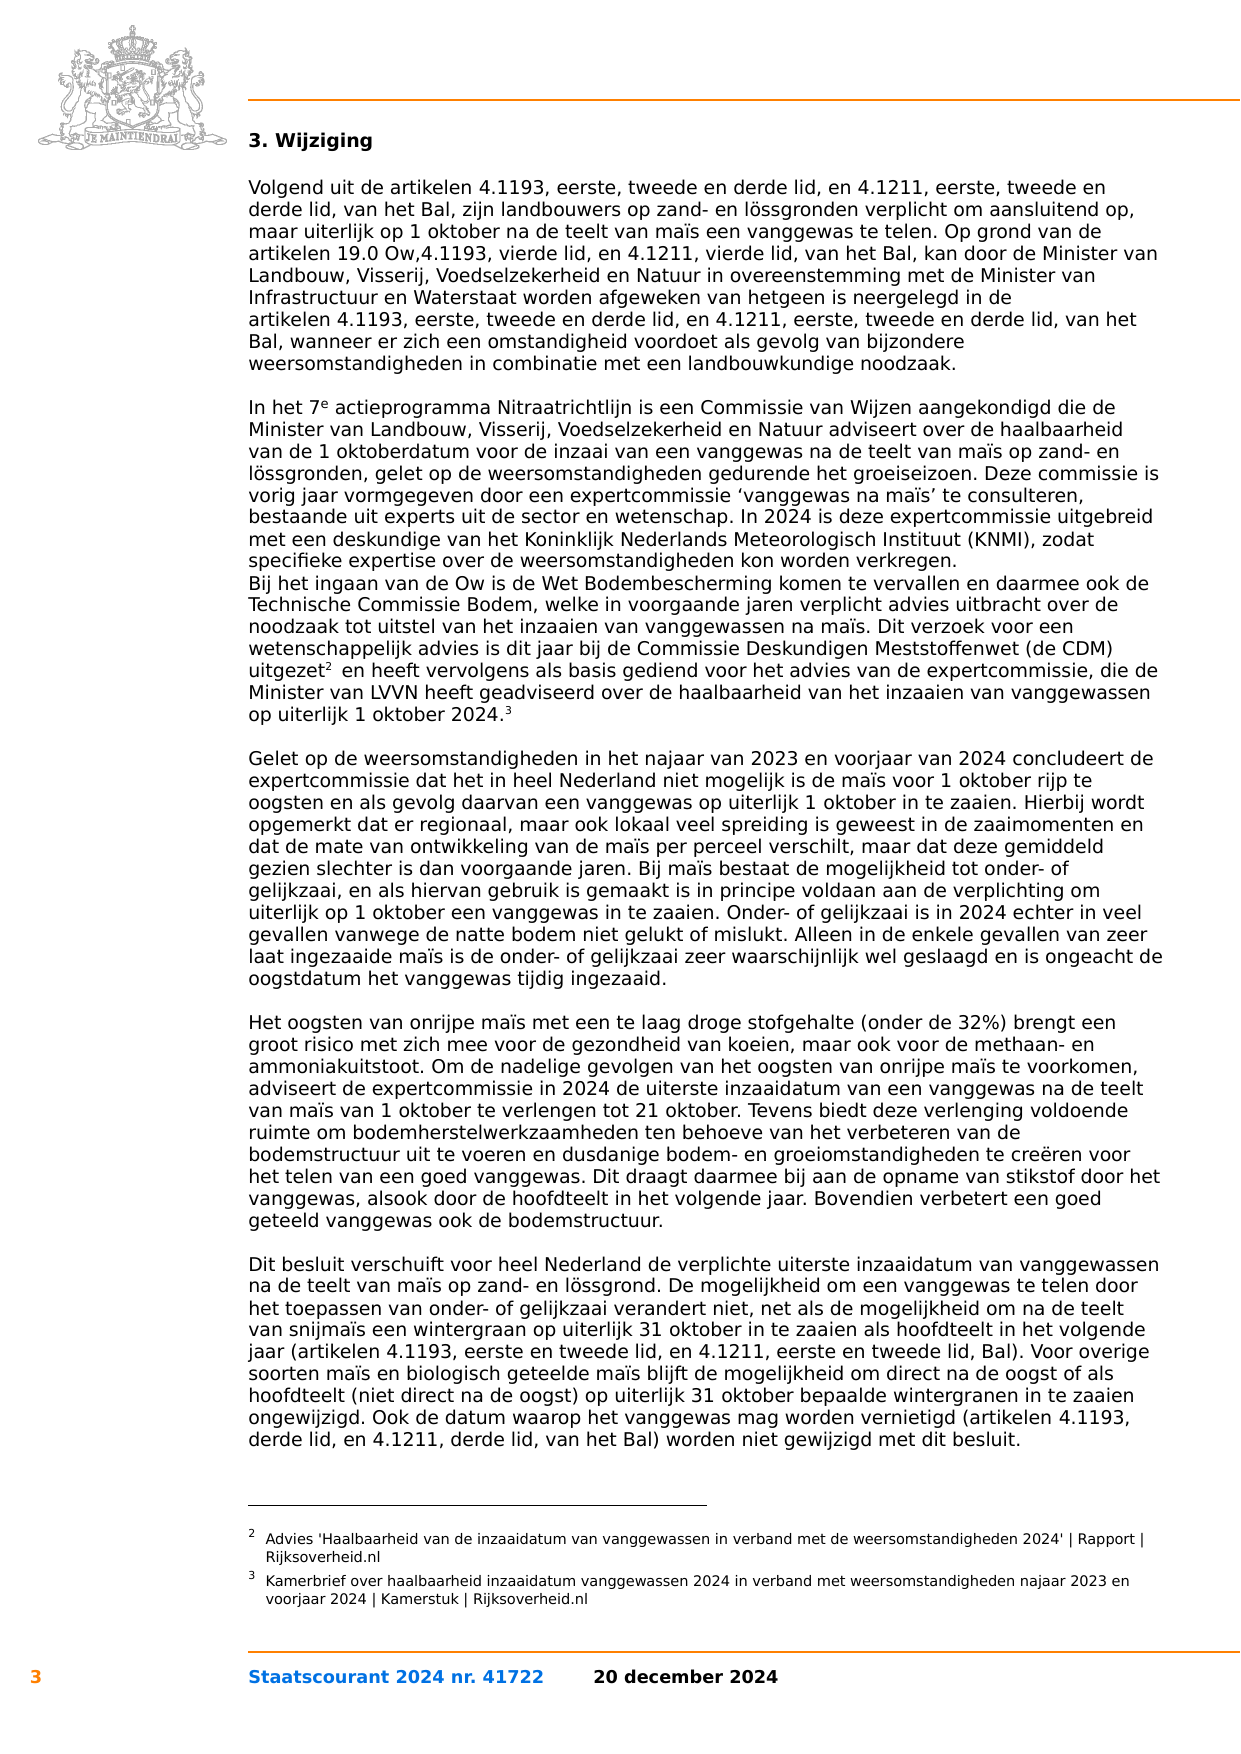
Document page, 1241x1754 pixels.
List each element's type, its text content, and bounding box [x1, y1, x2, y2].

text Gelet op de weersomstandigheden in het najaar van 2023 en voorjaar van 2024 concludeert de expertcommissie dat het in heel Nederland niet mogelijk is de maïs voor 1 oktober rijp te oogsten en als gevolg daarvan een vanggewas op uiterlijk 1 oktober in te zaaien. Hierbij wordt opgemerkt dat er regionaal, maar ook lokaal veel spreiding is geweest in de zaaimomenten en dat de mate van ontwikkeling van de maïs per perceel verschilt, maar dat deze gemiddeld gezien slechter is dan voorgaande jaren. Bij maïs bestaat de mogelijkheid tot onder- of gelijkzaai, en als hiervan gebruik is gemaakt is in principe voldaan aan de verplichting om uiterlijk op 1 oktober een vanggewas in te zaaien. Onder- of gelijkzaai is in 2024 echter in veel gevallen vanwege de natte bodem niet gelukt of mislukt. Alleen in de enkele gevallen van zeer laat ingezaaide maïs is de onder- of gelijkzaai zeer waarschijnlijk wel geslaagd en is ongeacht de oogstdatum het vanggewas tijdig ingezaaid. [248, 748, 1163, 990]
text Kamerbrief over haalbaarheid inzaaidatum vanggewassen 2024 in verband met weersomstandigheden najaar 2023 en voorjaar 2024 | Kamerstuk | Rijksoverheid.nl [248, 1569, 1163, 1608]
text In het 7e actieprogramma Nitraatrichtlijn is een Commissie van Wijzen aangekondigd die de Minister van Landbouw, Visserij, Voedselzekerheid en Natuur adviseert over de haalbaarheid van de 1 oktoberdatum voor de inzaai van een vanggewas na de teelt van maïs op zand- en lössgronden, gelet op de weersomstandigheden gedurende het groeiseizoen. Deze commissie is vorig jaar vormgegeven door een expertcommissie ‘vanggewas na maïs’ te consulteren, bestaande uit experts uit de sector en wetenschap. In 2024 is deze expertcommissie uitgebreid met een deskundige van het Koninklijk Nederlands Meteorologisch Instituut (KNMI), zodat specifieke expertise over de weersomstandigheden kon worden verkregen. [248, 397, 1163, 572]
text Dit besluit verschuift voor heel Nederland de verplichte uiterste inzaaidatum van vanggewassen na de teelt van maïs op zand- en lössgrond. De mogelijkheid om een vanggewas te telen door het toepassen van onder- of gelijkzaai verandert niet, net als de mogelijkheid om na de teelt van snijmaïs een wintergraan op uiterlijk 31 oktober in te zaaien als hoofdteelt in het volgende jaar (artikelen 4.1193, eerste en tweede lid, en 4.1211, eerste en tweede lid, Bal). Voor overige soorten maïs en biologisch geteelde maïs blijft de mogelijkheid om direct na de oogst of als hoofdteelt (niet direct na de oogst) op uiterlijk 31 oktober bepaalde wintergranen in te zaaien ongewijzigd. Ook de datum waarop het vanggewas mag worden vernietigd (artikelen 4.1193, derde lid, en 4.1211, derde lid, van het Bal) worden niet gewijzigd met dit besluit. [248, 1253, 1163, 1451]
picture [38, 25, 227, 150]
text Het oogsten van onrijpe maïs met een te laag droge stofgehalte (onder de 32%) brengt een groot risico met zich mee voor de gezondheid van koeien, maar ook voor de methaan- en ammoniakuitstoot. Om de nadelige gevolgen van het oogsten van onrijpe maïs te voorkomen, adviseert de expertcommissie in 2024 de uiterste inzaaidatum van een vanggewas na de teelt van maïs van 1 oktober te verlengen tot 21 oktober. Tevens biedt deze verlenging voldoende ruimte om bodemherstelwerkzaamheden ten behoeve van het verbeteren van de bodemstructuur uit te voeren en dusdanige bodem- en groeiomstandigheden te creëren voor het telen van een goed vanggewas. Dit draagt daarmee bij aan de opname van stikstof door het vanggewas, alsook door de hoofdteelt in het volgende jaar. Bovendien verbetert een goed geteeld vanggewas ook de bodemstructuur. [248, 1012, 1163, 1232]
text Advies 'Haalbaarheid van de inzaaidatum van vanggewassen in verband met de weersomstandigheden 2024' | Rapport | Rijksoverheid.nl [248, 1527, 1163, 1566]
text Volgend uit de artikelen 4.1193, eerste, tweede en derde lid, en 4.1211, eerste, tweede en derde lid, van het Bal, zijn landbouwers op zand- en lössgronden verplicht om aansluitend op, maar uiterlijk op 1 oktober na de teelt van maïs een vanggewas te telen. Op grond van de artikelen 19.0 Ow,4.1193, vierde lid, en 4.1211, vierde lid, van het Bal, kan door de Minister van Landbouw, Visserij, Voedselzekerheid en Natuur in overeenstemming met de Minister van Infrastructuur en Waterstaat worden afgeweken van hetgeen is neergelegd in de artikelen 4.1193, eerste, tweede en derde lid, en 4.1211, eerste, tweede en derde lid, van het Bal, wanneer er zich een omstandigheid voordoet als gevolg van bijzondere weersomstandigheden in combinatie met een landbouwkundige noodzaak. [248, 177, 1163, 375]
text Bij het ingaan van de Ow is de Wet Bodembescherming komen te vervallen en daarmee ook de Technische Commissie Bodem, welke in voorgaande jaren verplicht advies uitbracht over de noodzaak tot uitstel van het inzaaien van vanggewassen na maïs. Dit verzoek voor een wetenschappelijk advies is dit jaar bij de Commissie Deskundigen Meststoffenwet (de CDM) uitgezet en heeft vervolgens als basis gediend voor het advies van de expertcommissie, die de Minister van LVVN heeft geadviseerd over de haalbaarheid van het inzaaien van vanggewassen op uiterlijk 1 oktober 2024. [248, 572, 1163, 726]
subtitle 3. Wijziging [248, 130, 1163, 152]
